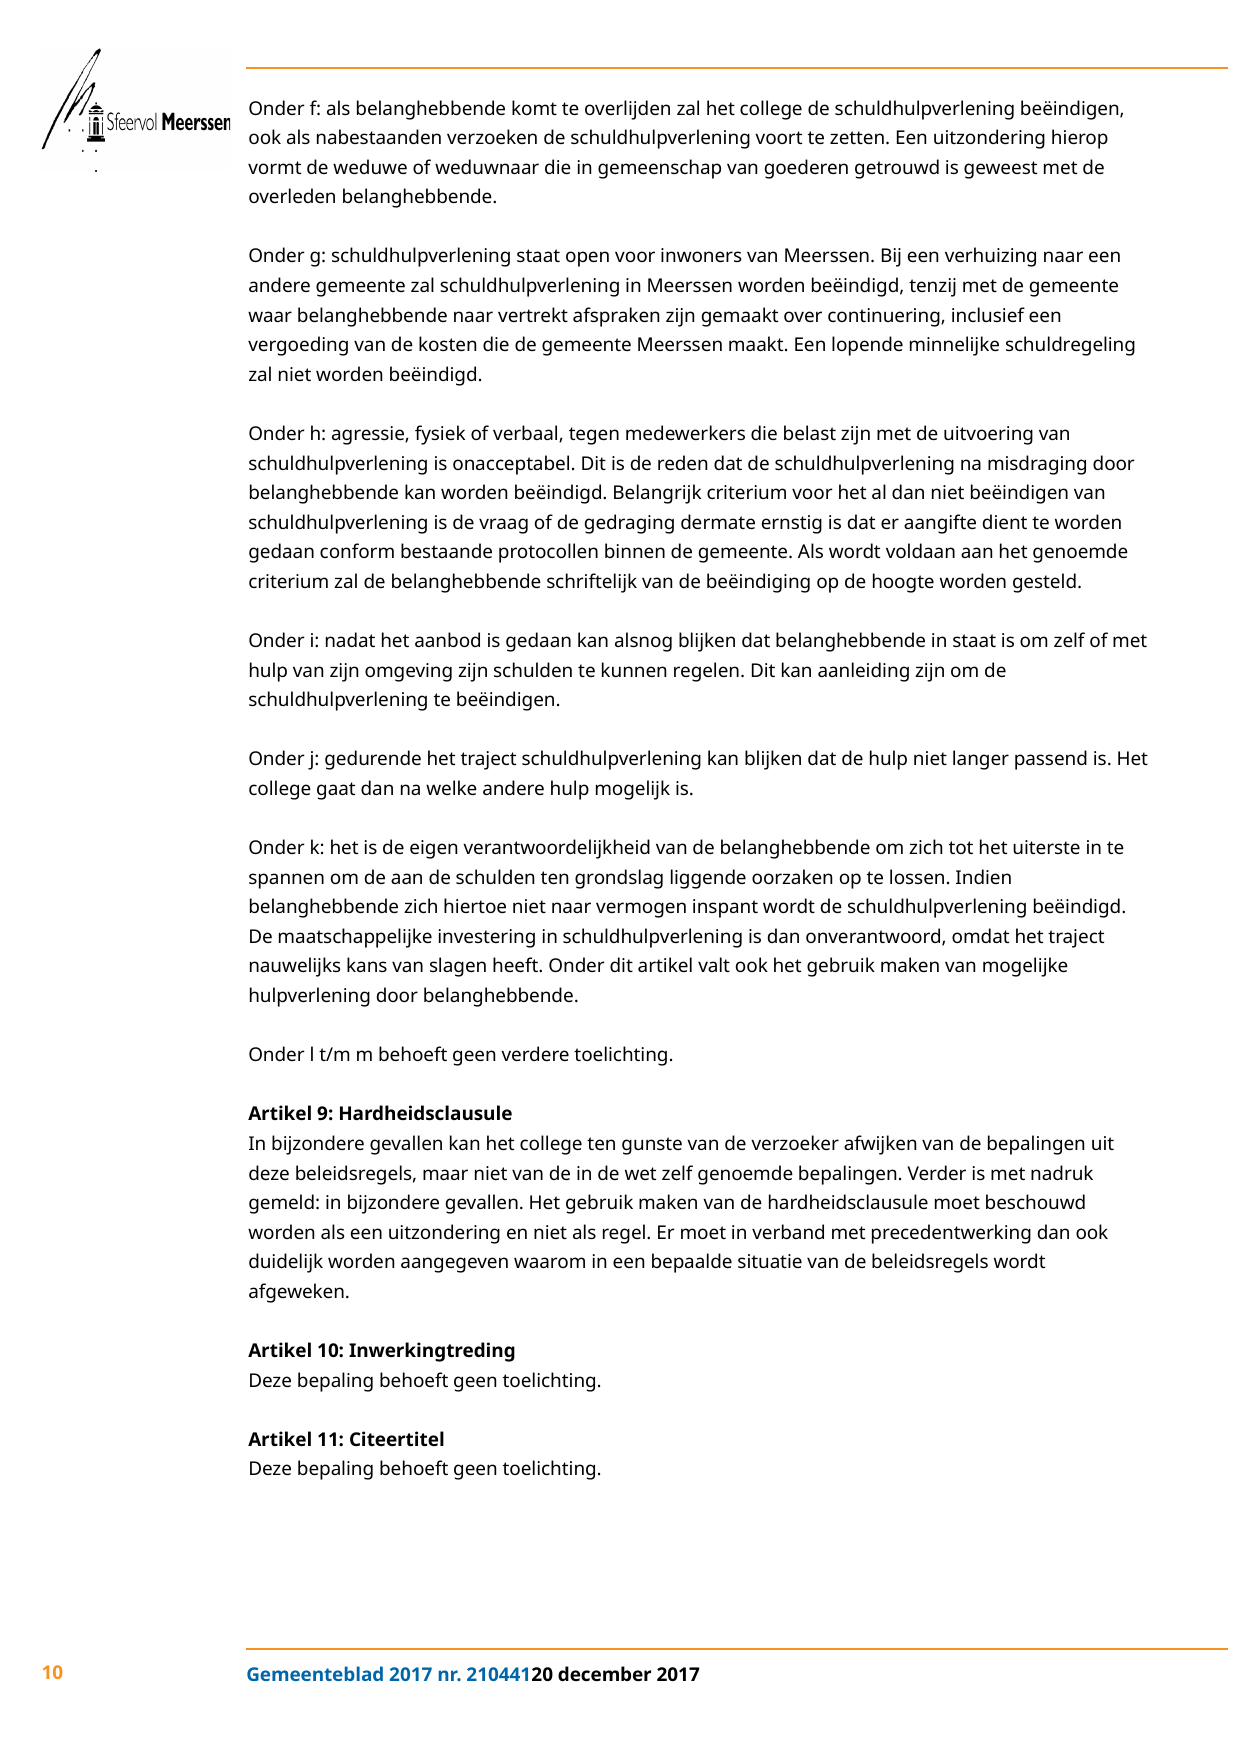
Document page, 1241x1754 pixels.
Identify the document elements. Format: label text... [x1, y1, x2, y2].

text Onder g: schuldhulpverlening staat open voor inwoners van Meerssen. Bij een verhuizing naar een andere gemeente zal schuldhulpverlening in Meerssen worden beëindigd, tenzij met de gemeente waar belanghebbende naar vertrekt afspraken zijn gemaakt over continuering, inclusief een vergoeding van de kosten die de gemeente Meerssen maakt. Een lopende minnelijke schuldregeling zal niet worden beëindigd. [248, 243, 1152, 387]
text Onder k: het is de eigen verantwoordelijkheid van de belanghebbende om zich tot het uiterste in te spannen om de aan de schulden ten grondslag liggende oorzaken op te lossen. Indien belanghebbende zich hiertoe niet naar vermogen inspant wordt de schuldhulpverlening beëindigd. De maatschappelijke investering in schuldhulpverlening is dan onverantwoord, omdat het traject nauwelijks kans van slagen heeft. Onder dit artikel valt ook het gebruik maken van mogelijke hulpverlening door belanghebbende. [248, 834, 1152, 1008]
text Deze bepaling behoeft geen toelichting. [248, 1456, 1152, 1481]
text Onder j: gedurende het traject schuldhulpverlening kan blijken dat de hulp niet langer passend is. Het college gaat dan na welke andere hulp mogelijk is. [248, 746, 1152, 801]
text Onder i: nadat het aanbod is gedaan kan alsnog blijken dat belanghebbende in staat is om zelf of met hulp van zijn omgeving zijn schulden te kunnen regelen. Dit kan aanleiding zijn om de schuldhulpverlening te beëindigen. [248, 627, 1152, 712]
text In bijzondere gevallen kan het college ten gunste van de verzoeker afwijken van de bepalingen uit deze beleidsregels, maar niet van de in de wet zelf genoemde bepalingen. Verder is met nadruk gemeld: in bijzondere gevallen. Het gebruik maken van de hardheidsclausule moet beschouwd worden als een uitzondering en niet als regel. Er moet in verband met precedentwerking dan ook duidelijk worden aangegeven waarom in een bepaalde situatie van de beleidsregels wordt afgeweken. [248, 1130, 1152, 1304]
text Onder h: agressie, fysiek of verbaal, tegen medewerkers die belast zijn met de uitvoering van schuldhulpverlening is onacceptabel. Dit is de reden dat de schuldhulpverlening na misdraging door belanghebbende kan worden beëindigd. Belangrijk criterium voor het al dan niet beëindigen van schuldhulpverlening is de vraag of de gedraging dermate ernstig is dat er aangifte dient te worden gedaan conform bestaande protocollen binnen de gemeente. Als wordt voldaan aan het genoemde criterium zal de belanghebbende schriftelijk van de beëindiging op de hoogte worden gesteld. [248, 420, 1152, 594]
text Artikel 11: Citeertitel [248, 1426, 1152, 1452]
text Onder f: als belanghebbende komt te overlijden zal het college de schuldhulpverlening beëindigen, ook als nabestaanden verzoeken de schuldhulpverlening voort te zetten. Een uitzondering hierop vormt de weduwe of weduwnaar die in gemeenschap van goederen getrouwd is geweest met de overleden belanghebbende. [248, 95, 1152, 209]
text Onder l t/m m behoeft geen verdere toelichting. [248, 1041, 1152, 1067]
text Artikel 10: Inwerkingtreding [248, 1337, 1152, 1363]
picture [41, 47, 231, 172]
text Artikel 9: Hardheidsclausule [248, 1101, 1152, 1126]
text Deze bepaling behoeft geen toelichting. [248, 1367, 1152, 1393]
